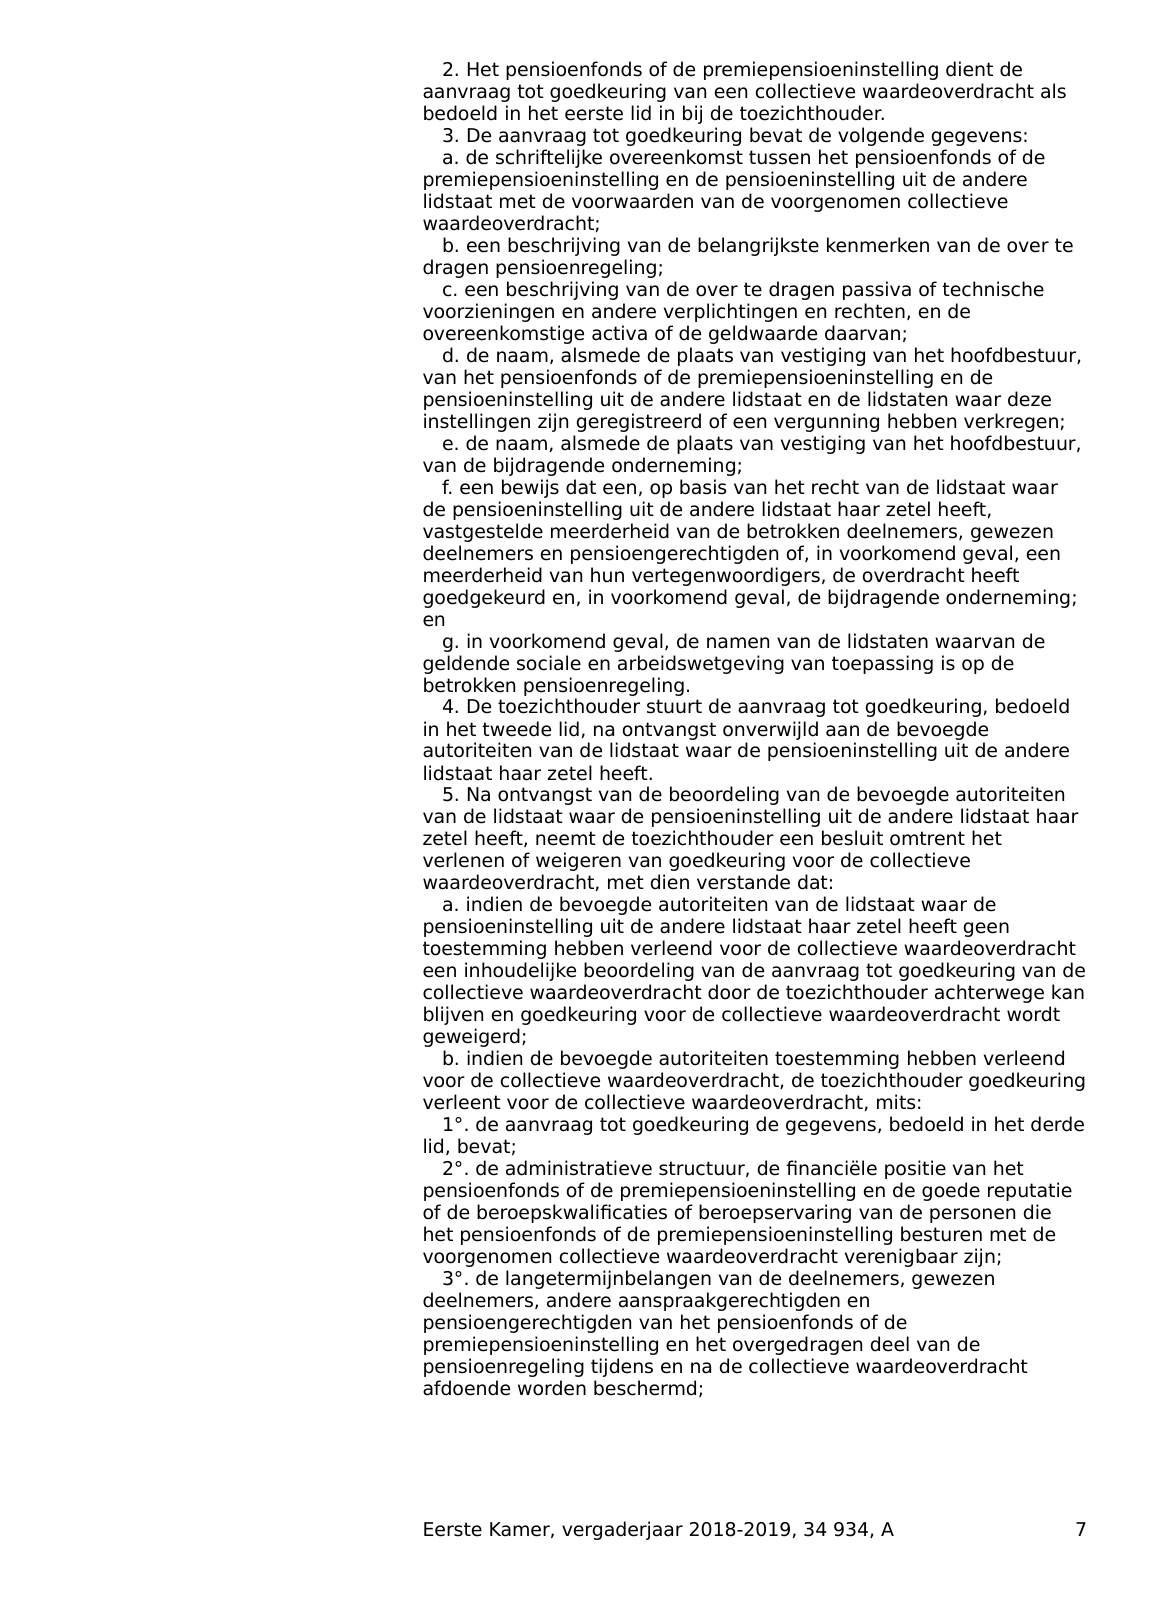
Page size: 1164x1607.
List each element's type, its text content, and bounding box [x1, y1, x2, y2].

text 3°. de langetermijnbelangen van de deelnemers, gewezen deelnemers, andere aanspraakgerechtigden en pensioengerechtigden van het pensioenfonds of de premiepensioeninstelling en het overgedragen deel van de pensioenregeling tijdens en na de collectieve waardeoverdracht afdoende worden beschermd; [422, 1268, 1087, 1400]
text c. een beschrijving van de over te dragen passiva of technische voorzieningen en andere verplichtingen en rechten, en de overeenkomstige activa of de geldwaarde daarvan; [422, 279, 1087, 345]
text 3. De aanvraag tot goedkeuring bevat de volgende gegevens: [422, 125, 1087, 147]
text a. indien de bevoegde autoriteiten van de lidstaat waar de pensioeninstelling uit de andere lidstaat haar zetel heeft geen toestemming hebben verleend voor de collectieve waardeoverdracht een inhoudelijke beoordeling van de aanvraag tot goedkeuring van de collectieve waardeoverdracht door de toezichthouder achterwege kan blijven en goedkeuring voor de collectieve waardeoverdracht wordt geweigerd; [422, 894, 1087, 1048]
text b. indien de bevoegde autoriteiten toestemming hebben verleend voor de collectieve waardeoverdracht, de toezichthouder goedkeuring verleent voor de collectieve waardeoverdracht, mits: [422, 1048, 1087, 1114]
text d. de naam, alsmede de plaats van vestiging van het hoofdbestuur, van het pensioenfonds of de premiepensioeninstelling en de pensioeninstelling uit de andere lidstaat en de lidstaten waar deze instellingen zijn geregistreerd of een vergunning hebben verkregen; [422, 345, 1087, 433]
text 2. Het pensioenfonds of de premiepensioeninstelling dient de aanvraag tot goedkeuring van een collectieve waardeoverdracht als bedoeld in het eerste lid in bij de toezichthouder. [422, 59, 1087, 125]
text f. een bewijs dat een, op basis van het recht van de lidstaat waar de pensioeninstelling uit de andere lidstaat haar zetel heeft, vastgestelde meerderheid van de betrokken deelnemers, gewezen deelnemers en pensioengerechtigden of, in voorkomend geval, een meerderheid van hun vertegenwoordigers, de overdracht heeft goedgekeurd en, in voorkomend geval, de bijdragende onderneming; en [422, 477, 1087, 631]
text 5. Na ontvangst van de beoordeling van de bevoegde autoriteiten van de lidstaat waar de pensioeninstelling uit de andere lidstaat haar zetel heeft, neemt de toezichthouder een besluit omtrent het verlenen of weigeren van goedkeuring voor de collectieve waardeoverdracht, met dien verstande dat: [422, 784, 1087, 894]
text 4. De toezichthouder stuurt de aanvraag tot goedkeuring, bedoeld in het tweede lid, na ontvangst onverwijld aan de bevoegde autoriteiten van de lidstaat waar de pensioeninstelling uit de andere lidstaat haar zetel heeft. [422, 696, 1087, 784]
text b. een beschrijving van de belangrijkste kenmerken van de over te dragen pensioenregeling; [422, 235, 1087, 279]
text 1°. de aanvraag tot goedkeuring de gegevens, bedoeld in het derde lid, bevat; [422, 1114, 1087, 1158]
text e. de naam, alsmede de plaats van vestiging van het hoofdbestuur, van de bijdragende onderneming; [422, 433, 1087, 477]
text a. de schriftelijke overeenkomst tussen het pensioenfonds of de premiepensioeninstelling en de pensioeninstelling uit de andere lidstaat met de voorwaarden van de voorgenomen collectieve waardeoverdracht; [422, 147, 1087, 235]
text 2°. de administratieve structuur, de financiële positie van het pensioenfonds of de premiepensioeninstelling en de goede reputatie of de beroepskwalificaties of beroepservaring van de personen die het pensioenfonds of de premiepensioeninstelling besturen met de voorgenomen collectieve waardeoverdracht verenigbaar zijn; [422, 1158, 1087, 1268]
text g. in voorkomend geval, de namen van de lidstaten waarvan de geldende sociale en arbeidswetgeving van toepassing is op de betrokken pensioenregeling. [422, 631, 1087, 696]
